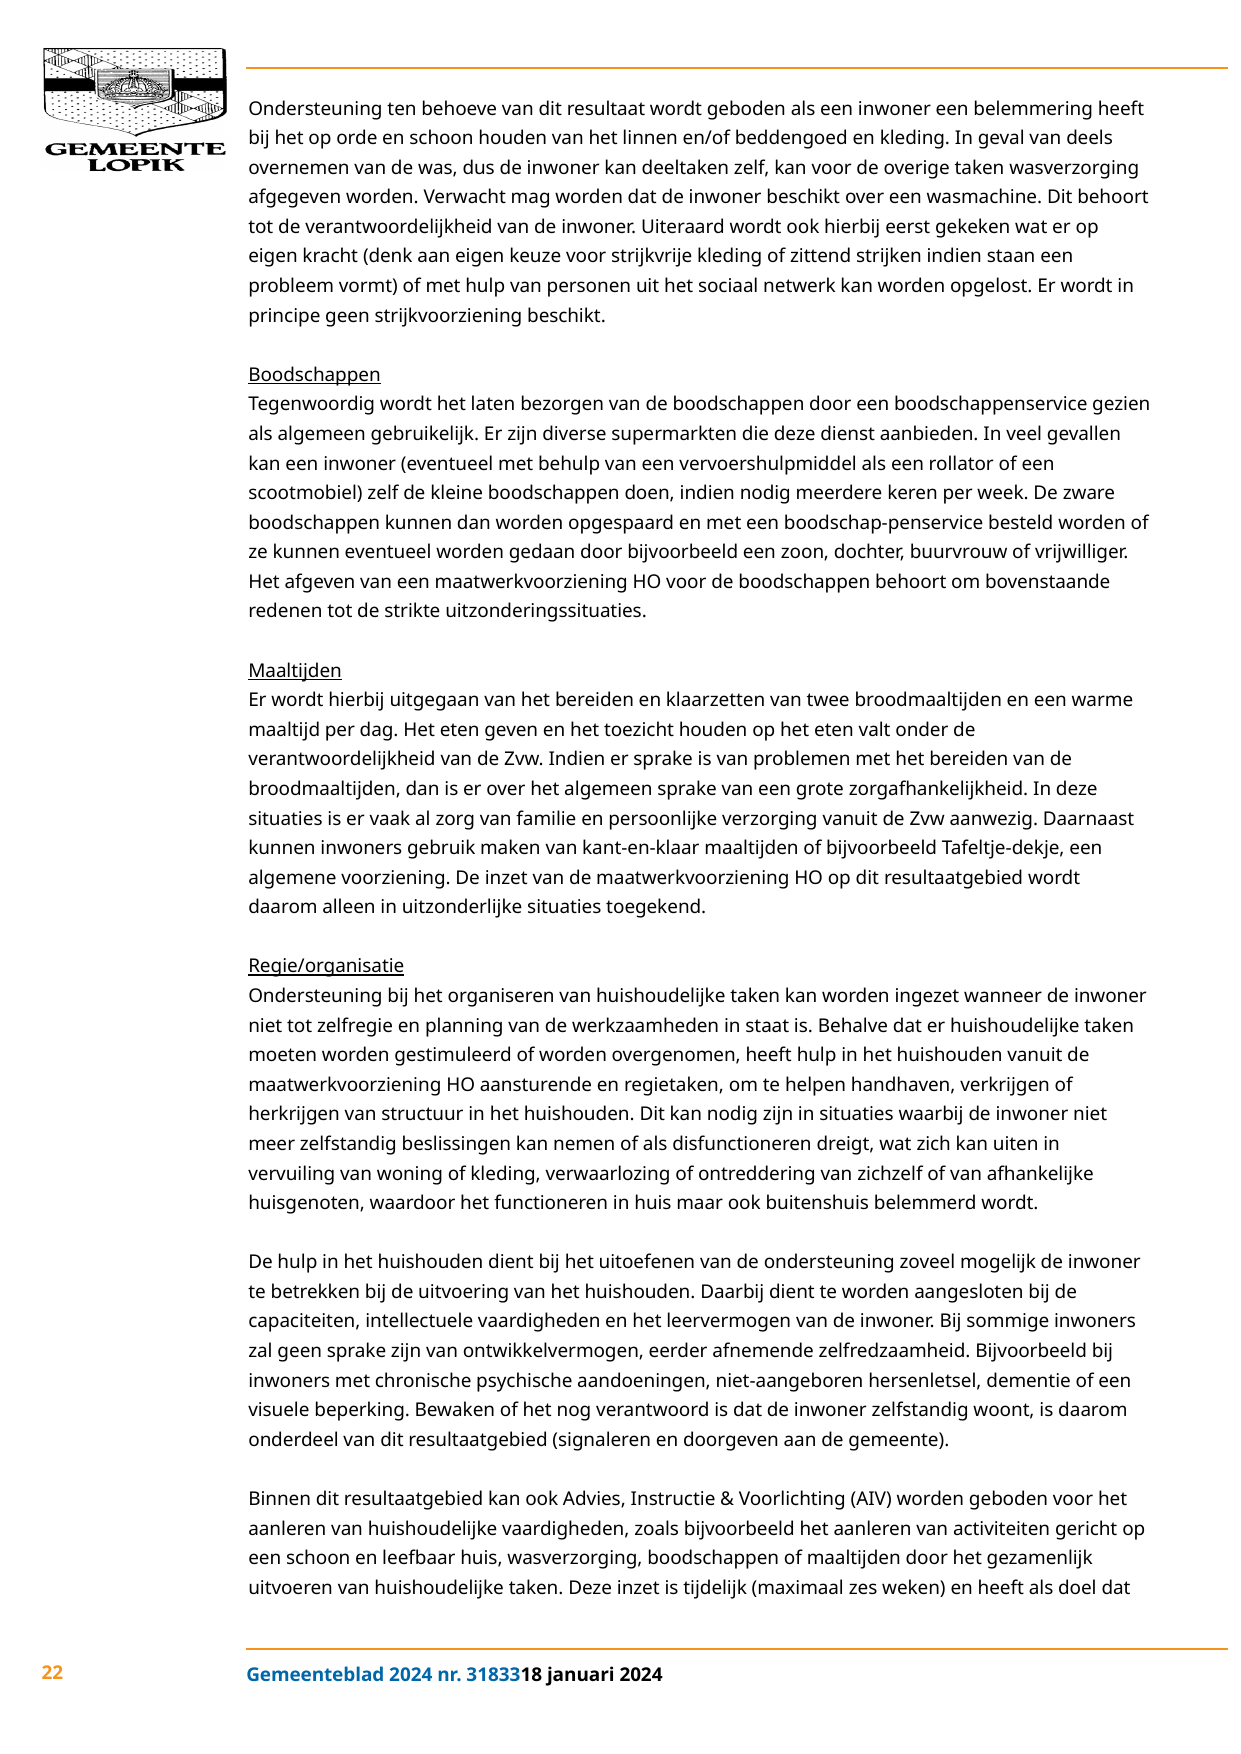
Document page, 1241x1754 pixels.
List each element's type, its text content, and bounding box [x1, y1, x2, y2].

text De hulp in het huishouden dient bij het uitoefenen van de ondersteuning zoveel mogelijk de inwoner te betrekken bij de uitvoering van het huishouden. Daarbij dient te worden aangesloten bij de capaciteiten, intellectuele vaardigheden en het leervermogen van de inwoner. Bij sommige inwoners zal geen sprake zijn van ontwikkelvermogen, eerder afnemende zelfredzaamheid. Bijvoorbeeld bij inwoners met chronische psychische aandoeningen, niet-aangeboren hersenletsel, dementie of een visuele beperking. Bewaken of het nog verantwoord is dat de inwoner zelfstandig woont, is daarom onderdeel van dit resultaatgebied (signaleren en doorgeven aan de gemeente). [248, 1248, 1152, 1452]
text Er wordt hierbij uitgegaan van het bereiden en klaarzetten van twee broodmaaltijden en een warme maaltijd per dag. Het eten geven en het toezicht houden op het eten valt onder de verantwoordelijkheid van de Zvw. Indien er sprake is van problemen met het bereiden van de broodmaaltijden, dan is er over het algemeen sprake van een grote zorgafhankelijkheid. In deze situaties is er vaak al zorg van familie en persoonlijke verzorging vanuit de Zvw aanwezig. Daarnaast kunnen inwoners gebruik maken van kant-en-klaar maaltijden of bijvoorbeeld Tafeltje-dekje, een algemene voorziening. De inzet van de maatwerkvoorziening HO op dit resultaatgebied wordt daarom alleen in uitzonderlijke situaties toegekend. [248, 686, 1152, 919]
text Binnen dit resultaatgebied kan ook Advies, Instructie & Voorlichting (AIV) worden geboden voor het aanleren van huishoudelijke vaardigheden, zoals bijvoorbeeld het aanleren van activiteiten gericht op een schoon en leefbaar huis, wasverzorging, boodschappen of maaltijden door het gezamenlijk uitvoeren van huishoudelijke taken. Deze inzet is tijdelijk (maximaal zes weken) en heeft als doel dat [248, 1485, 1152, 1600]
text Tegenwoordig wordt het laten bezorgen van de boodschappen door een boodschappenservice gezien als algemeen gebruikelijk. Er zijn diverse supermarkten die deze dienst aanbieden. In veel gevallen kan een inwoner (eventueel met behulp van een vervoershulpmiddel als een rollator of een scootmobiel) zelf de kleine boodschappen doen, indien nodig meerdere keren per week. De zware boodschappen kunnen dan worden opgespaard en met een boodschap-penservice besteld worden of ze kunnen eventueel worden gedaan door bijvoorbeeld een zoon, dochter, buurvrouw of vrijwilliger. Het afgeven van een maatwerkvoorziening HO voor de boodschappen behoort om bovenstaande redenen tot de strikte uitzonderingssituaties. [248, 391, 1152, 623]
text Regie/organisatie [248, 953, 1152, 978]
text Maaltijden [248, 657, 1152, 683]
text Ondersteuning ten behoeve van dit resultaat wordt geboden als een inwoner een belemmering heeft bij het op orde en schoon houden van het linnen en/of beddengoed en kleding. In geval van deels overnemen van de was, dus de inwoner kan deeltaken zelf, kan voor de overige taken wasverzorging afgegeven worden. Verwacht mag worden dat de inwoner beschikt over een wasmachine. Dit behoort tot de verantwoordelijkheid van de inwoner. Uiteraard wordt ook hierbij eerst gekeken wat er op eigen kracht (denk aan eigen keuze voor strijkvrije kleding of zittend strijken indien staan een probleem vormt) of met hulp van personen uit het sociaal netwerk kan worden opgelost. Er wordt in principe geen strijkvoorziening beschikt. [248, 95, 1152, 328]
picture [41, 47, 231, 172]
text Boodschappen [248, 361, 1152, 387]
text Ondersteuning bij het organiseren van huishoudelijke taken kan worden ingezet wanneer de inwoner niet tot zelfregie en planning van de werkzaamheden in staat is. Behalve dat er huishoudelijke taken moeten worden gestimuleerd of worden overgenomen, heeft hulp in het huishouden vanuit de maatwerkvoorziening HO aansturende en regietaken, om te helpen handhaven, verkrijgen of herkrijgen van structuur in het huishouden. Dit kan nodig zijn in situaties waarbij de inwoner niet meer zelfstandig beslissingen kan nemen of als disfunctioneren dreigt, wat zich kan uiten in vervuiling van woning of kleding, verwaarlozing of ontreddering van zichzelf of van afhankelijke huisgenoten, waardoor het functioneren in huis maar ook buitenshuis belemmerd wordt. [248, 982, 1152, 1215]
